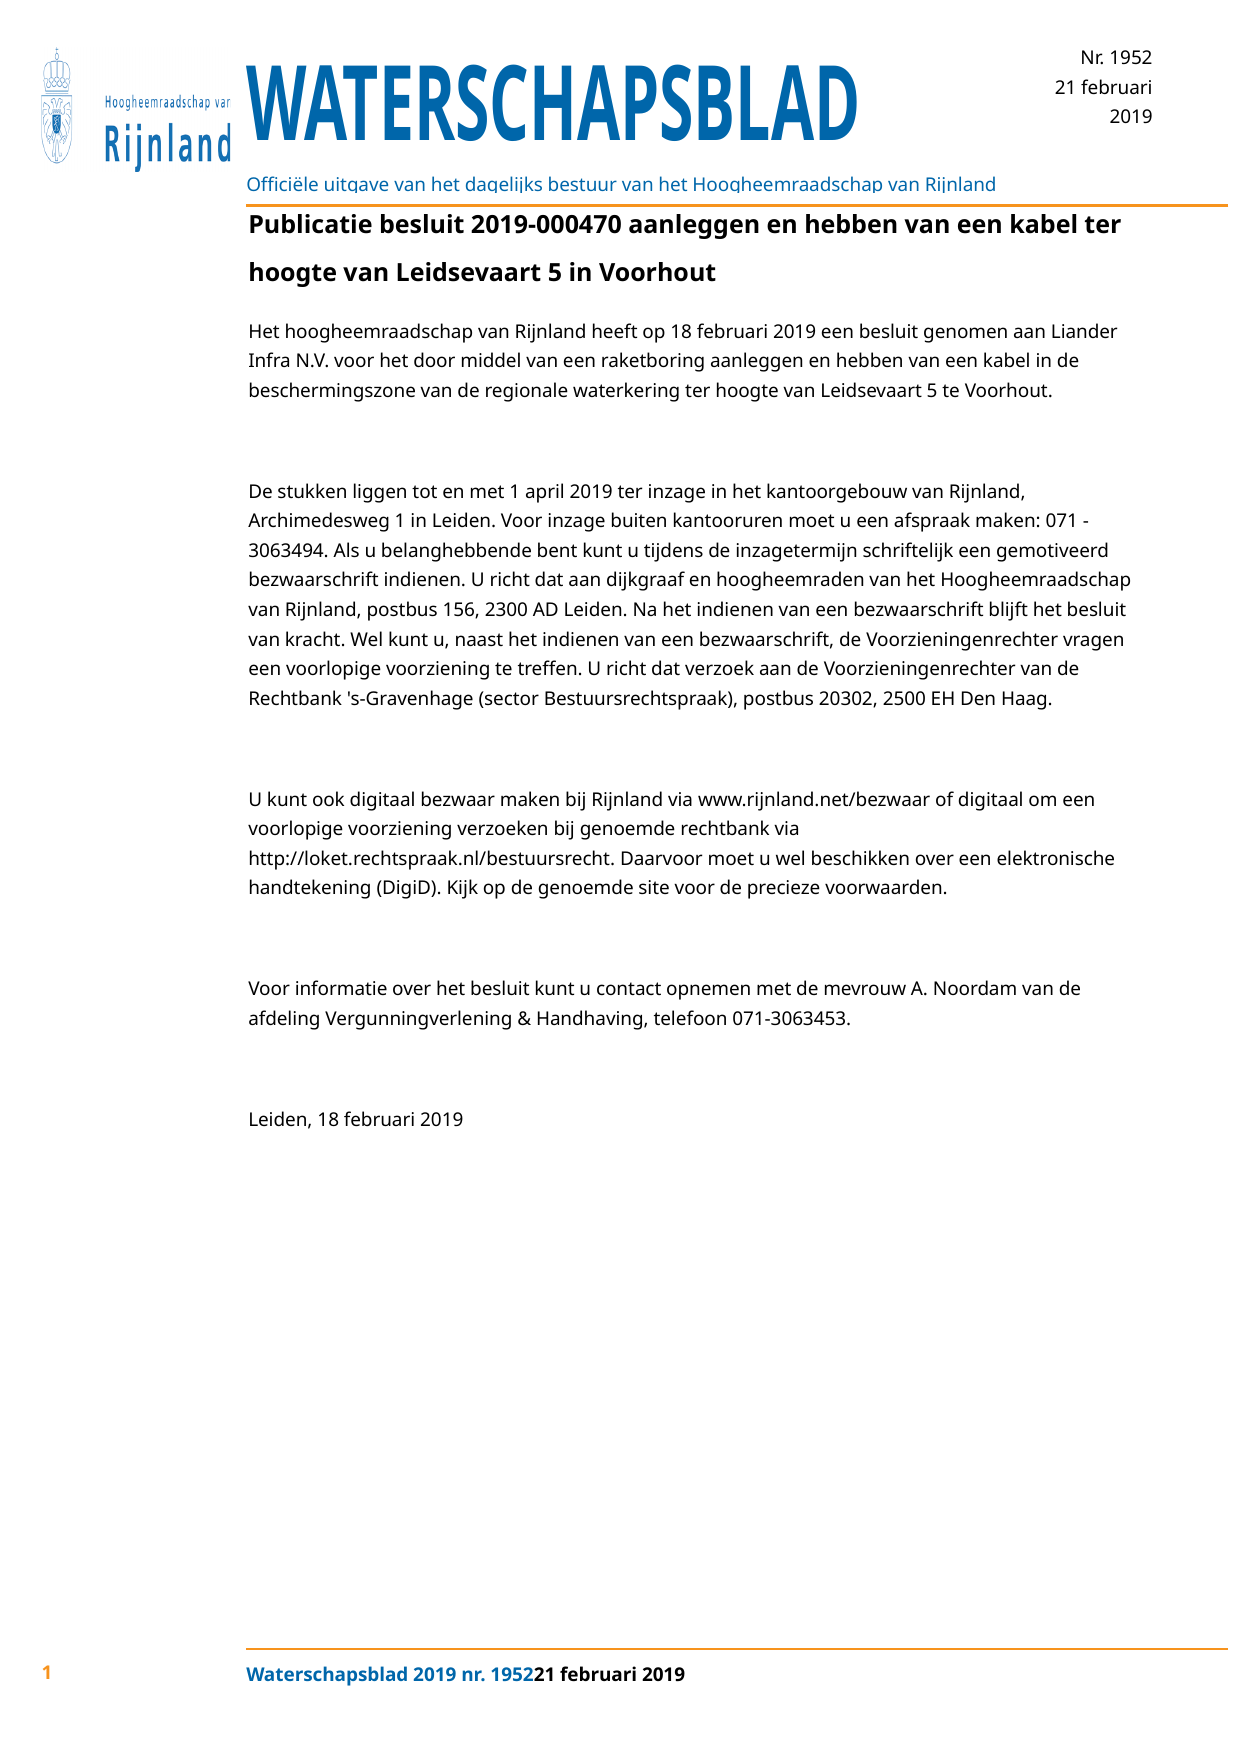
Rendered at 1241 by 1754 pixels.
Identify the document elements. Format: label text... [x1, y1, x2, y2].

text U kunt ook digitaal bezwaar maken bij Rijnland via www.rijnland.net/bezwaar of digitaal om een voorlopige voorziening verzoeken bij genoemde rechtbank via http://loket.rechtspraak.nl/bestuursrecht. Daarvoor moet u wel beschikken over een elektronische handtekening (DigiD). Kijk op de genoemde site voor de precieze voorwaarden. [248, 786, 1152, 900]
text De stukken liggen tot en met 1 april 2019 ter inzage in het kantoorgebouw van Rijnland, Archimedesweg 1 in Leiden. Voor inzage buiten kantooruren moet u een afspraak maken: 071 - 3063494. Als u belanghebbende bent kunt u tijdens de inzagetermijn schriftelijk een gemotiveerd bezwaarschrift indienen. U richt dat aan dijkgraaf en hoogheemraden van het Hoogheemraadschap van Rijnland, postbus 156, 2300 AD Leiden. Na het indienen van een bezwaarschrift blijft het besluit van kracht. Wel kunt u, naast het indienen van een bezwaarschrift, de Voorzieningenrechter vragen een voorlopige voorziening te treffen. U richt dat verzoek aan de Voorzieningenrechter van de Rechtbank 's-Gravenhage (sector Bestuursrechtspraak), postbus 20302, 2500 EH Den Haag. [248, 478, 1152, 711]
text Het hoogheemraadschap van Rijnland heeft op 18 februari 2019 een besluit genomen aan Liander Infra N.V. voor het door middel van een raketboring aanleggen en hebben van een kabel in de beschermingszone van de regionale waterkering ter hoogte van Leidsevaart 5 te Voorhout. [248, 318, 1152, 403]
text Leiden, 18 februari 2019 [248, 1106, 1152, 1132]
picture [41, 47, 231, 172]
text Voor informatie over het besluit kunt u contact opnemen met de mevrouw A. Noordam van de afdeling Vergunningverlening & Handhaving, telefoon 071-3063453. [248, 975, 1152, 1031]
text Publicatie besluit 2019-000470 aanleggen en hebben van een kabel ter hoogte van Leidsevaart 5 in Voorhout [248, 207, 1152, 288]
